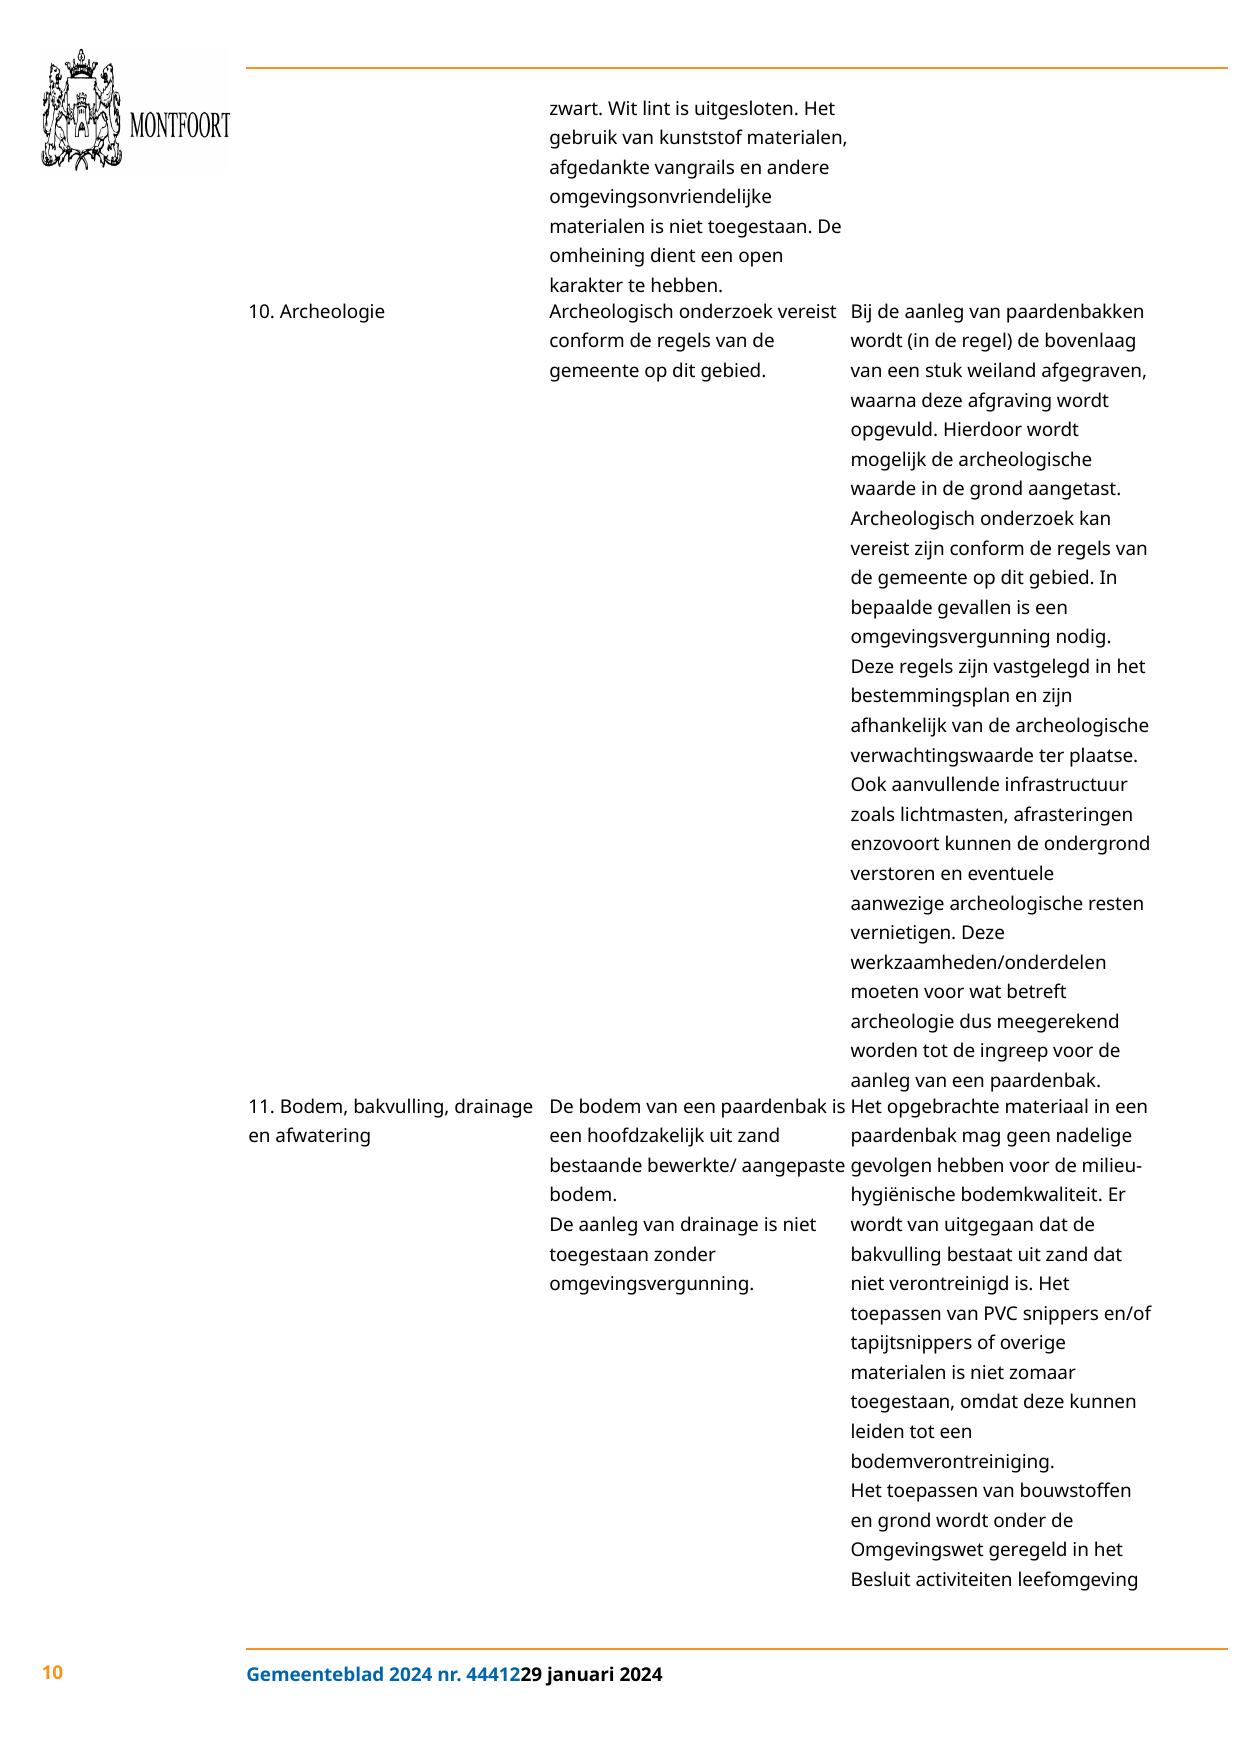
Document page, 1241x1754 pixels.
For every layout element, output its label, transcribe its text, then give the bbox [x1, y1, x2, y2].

table_cell Het opgebrachte materiaal in een paardenbak mag geen nadelige gevolgen hebben voor de milieu-hygiënische bodemkwaliteit. Er wordt van uitgegaan dat de bakvulling bestaat uit zand dat niet verontreinigd is. Het toepassen van PVC snippers en/of tapijtsnippers of overige materialen is niet zomaar toegestaan, omdat deze kunnen leiden tot een bodemverontreiniging. Het toepassen van bouwstoffen en grond wordt onder de Omgevingswet geregeld in het Besluit activiteiten leefomgeving [850, 1093, 1152, 1592]
table_cell Bij de aanleg van paardenbakken wordt (in de regel) de bovenlaag van een stuk weiland afgegraven, waarna deze afgraving wordt opgevuld. Hierdoor wordt mogelijk de archeologische waarde in de grond aangetast. Archeologisch onderzoek kan vereist zijn conform de regels van de gemeente op dit gebied. In bepaalde gevallen is een omgevingsvergunning nodig. Deze regels zijn vastgelegd in het bestemmingsplan en zijn afhankelijk van de archeologische verwachtingswaarde ter plaatse. Ook aanvullende infrastructuur zoals lichtmasten, afrasteringen enzovoort kunnen de ondergrond verstoren en eventuele aanwezige archeologische resten vernietigen. Deze werkzaamheden/onderdelen moeten voor wat betreft archeologie dus meegerekend worden tot de ingreep voor de aanleg van een paardenbak. [850, 298, 1152, 1093]
table_cell De bodem van een paardenbak is een hoofdzakelijk uit zand bestaande bewerkte/ aangepaste bodem. De aanleg van drainage is niet toegestaan zonder omgevingsvergunning. [549, 1093, 850, 1592]
table_cell 11. Bodem, bakvulling, drainage en afwatering [248, 1093, 549, 1592]
table_cell 10. Archeologie [248, 298, 549, 1093]
table_cell [248, 95, 549, 298]
table_cell zwart. Wit lint is uitgesloten. Het gebruik van kunststof materialen, afgedankte vangrails en andere omgevingsonvriendelijke materialen is niet toegestaan. De omheining dient een open karakter te hebben. [549, 95, 850, 298]
picture [41, 47, 231, 172]
table_cell Archeologisch onderzoek vereist conform de regels van de gemeente op dit gebied. [549, 298, 850, 1093]
table_cell [850, 95, 1152, 298]
